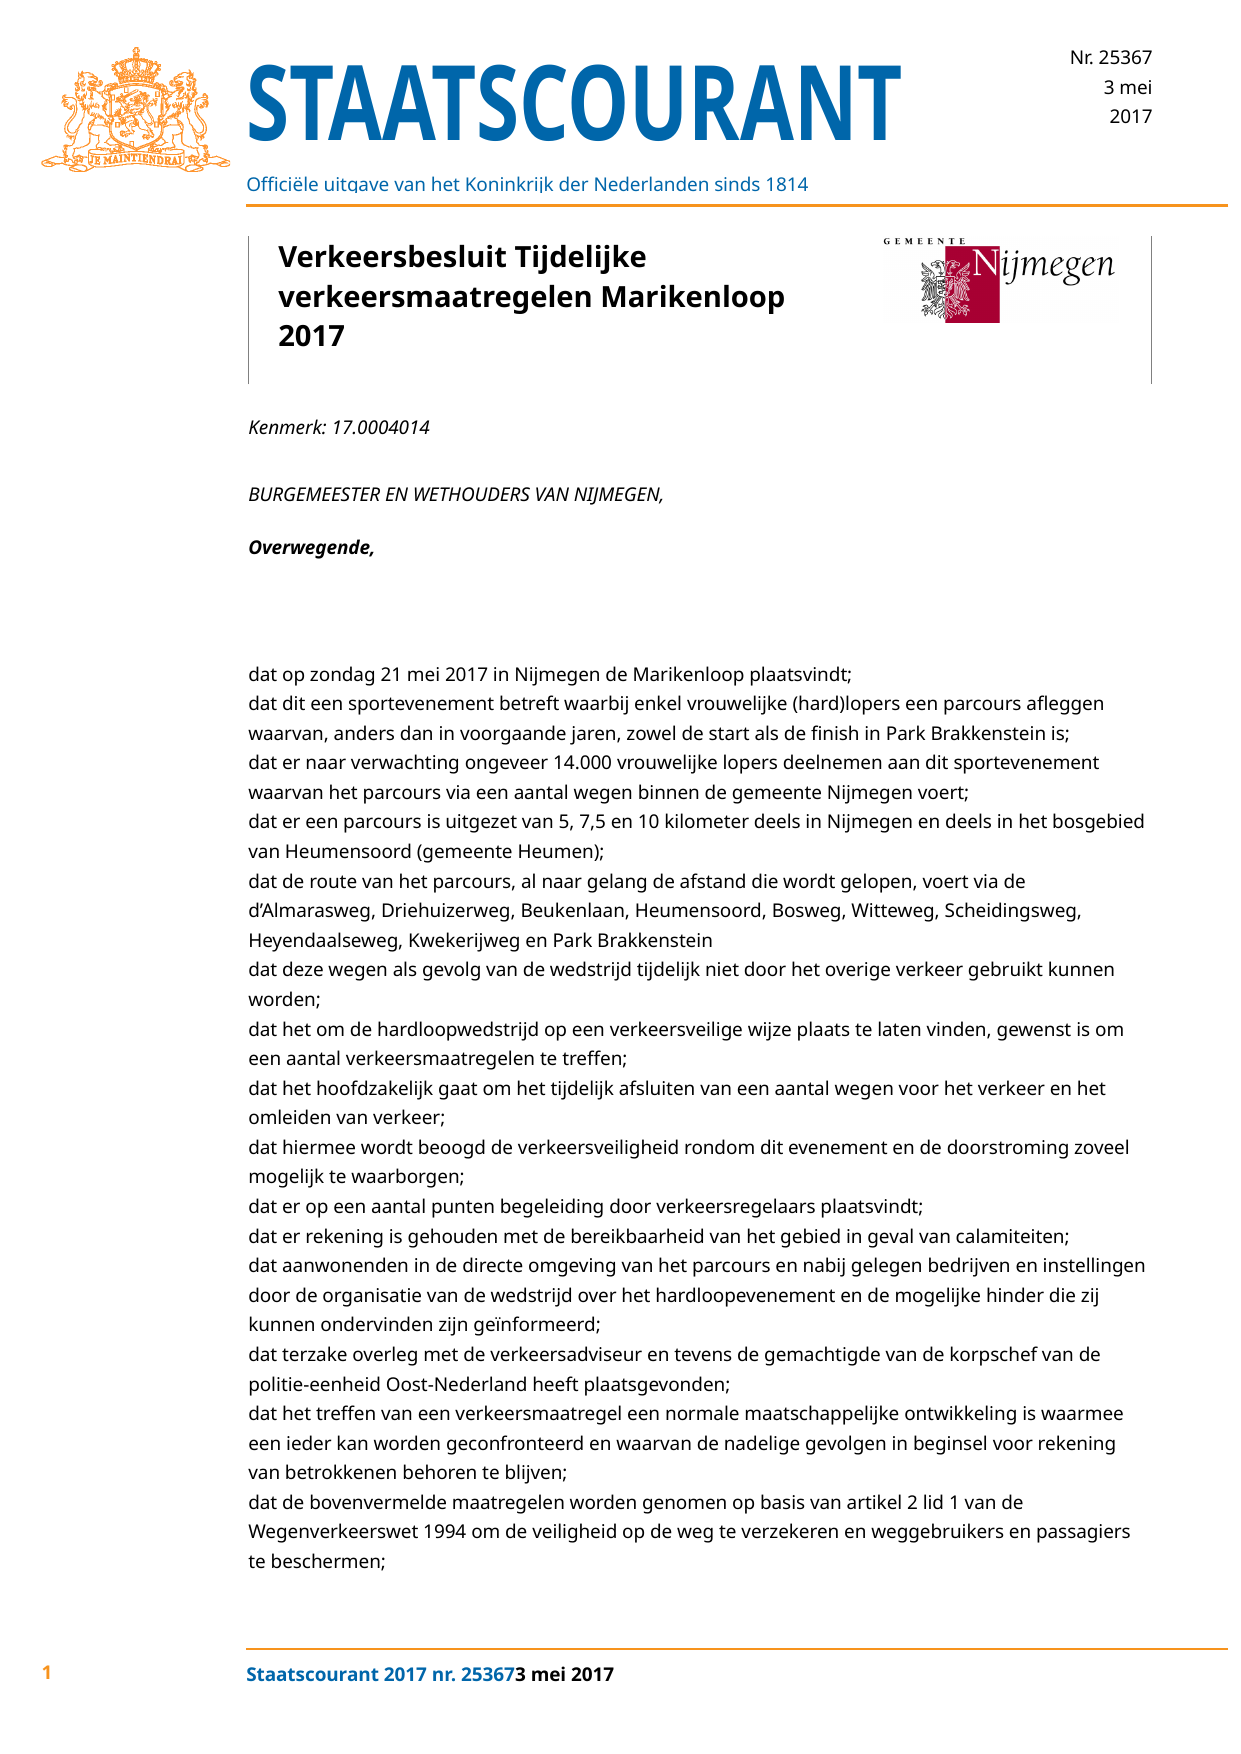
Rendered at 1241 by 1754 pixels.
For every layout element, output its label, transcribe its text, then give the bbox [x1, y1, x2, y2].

text dat aanwonenden in de directe omgeving van het parcours en nabij gelegen bedrijven en instellingen door de organisatie van de wedstrijd over het hardloopevenement en de mogelijke hinder die zij kunnen ondervinden zijn geïnformeerd; [248, 1252, 1152, 1337]
text dat er op een aantal punten begeleiding door verkeersregelaars plaatsvindt; [248, 1193, 1152, 1219]
table_header [850, 236, 882, 322]
text Overwegende, [248, 534, 1152, 560]
text dat de bovenvermelde maatregelen worden genomen op basis van artikel 2 lid 1 van de Wegenverkeerswet 1994 om de veiligheid op de weg te verzekeren en weggebruikers en passagiers te beschermen; [248, 1489, 1152, 1574]
text dat er naar verwachting ongeveer 14.000 vrouwelijke lopers deelnemen aan dit sportevenement waarvan het parcours via een aantal wegen binnen de gemeente Nijmegen voert; [248, 749, 1152, 805]
text dat de route van het parcours, al naar gelang de afstand die wordt gelopen, voert via de d’Almarasweg, Driehuizerweg, Beukenlaan, Heumensoord, Bosweg, Witteweg, Scheidingsweg, Heyendaalseweg, Kwekerijweg en Park Brakkenstein [248, 868, 1152, 953]
text dat terzake overleg met de verkeersadviseur en tevens de gemachtigde van de korpschef van de politie-eenheid Oost-Nederland heeft plaatsgevonden; [248, 1341, 1152, 1397]
text dat er een parcours is uitgezet van 5, 7,5 en 10 kilometer deels in Nijmegen en deels in het bosgebied van Heumensoord (gemeente Heumen); [248, 809, 1152, 864]
text dat het treffen van een verkeersmaatregel een normale maatschappelijke ontwikkeling is waarmee een ieder kan worden geconfronteerd en waarvan de nadelige gevolgen in beginsel voor rekening van betrokkenen behoren te blijven; [248, 1400, 1152, 1485]
text dat het hoofdzakelijk gaat om het tijdelijk afsluiten van een aantal wegen voor het verkeer en het omleiden van verkeer; [248, 1075, 1152, 1130]
picture [882, 236, 1119, 323]
table_header Verkeersbesluit Tijdelijke verkeersmaatregelen Marikenloop 2017 [249, 236, 850, 384]
text BURGEMEESTER EN WETHOUDERS VAN NIJMEGEN, [248, 482, 1152, 507]
text Kenmerk: 17.0004014 [248, 414, 1152, 440]
text dat deze wegen als gevolg van de wedstrijd tijdelijk niet door het overige verkeer gebruikt kunnen worden; [248, 957, 1152, 1012]
table_header [850, 323, 1151, 384]
picture [41, 47, 231, 172]
table_header [1119, 236, 1151, 322]
text dat hiermee wordt beoogd de verkeersveiligheid rondom dit evenement en de doorstroming zoveel mogelijk te waarborgen; [248, 1134, 1152, 1189]
text dat het om de hardloopwedstrijd op een verkeersveilige wijze plaats te laten vinden, gewenst is om een aantal verkeersmaatregelen te treffen; [248, 1016, 1152, 1071]
text dat er rekening is gehouden met de bereikbaarheid van het gebied in geval van calamiteiten; [248, 1223, 1152, 1249]
text dat dit een sportevenement betreft waarbij enkel vrouwelijke (hard)lopers een parcours afleggen waarvan, anders dan in voorgaande jaren, zowel de start als de finish in Park Brakkenstein is; [248, 690, 1152, 746]
text dat op zondag 21 mei 2017 in Nijmegen de Marikenloop plaatsvindt; [248, 661, 1152, 687]
